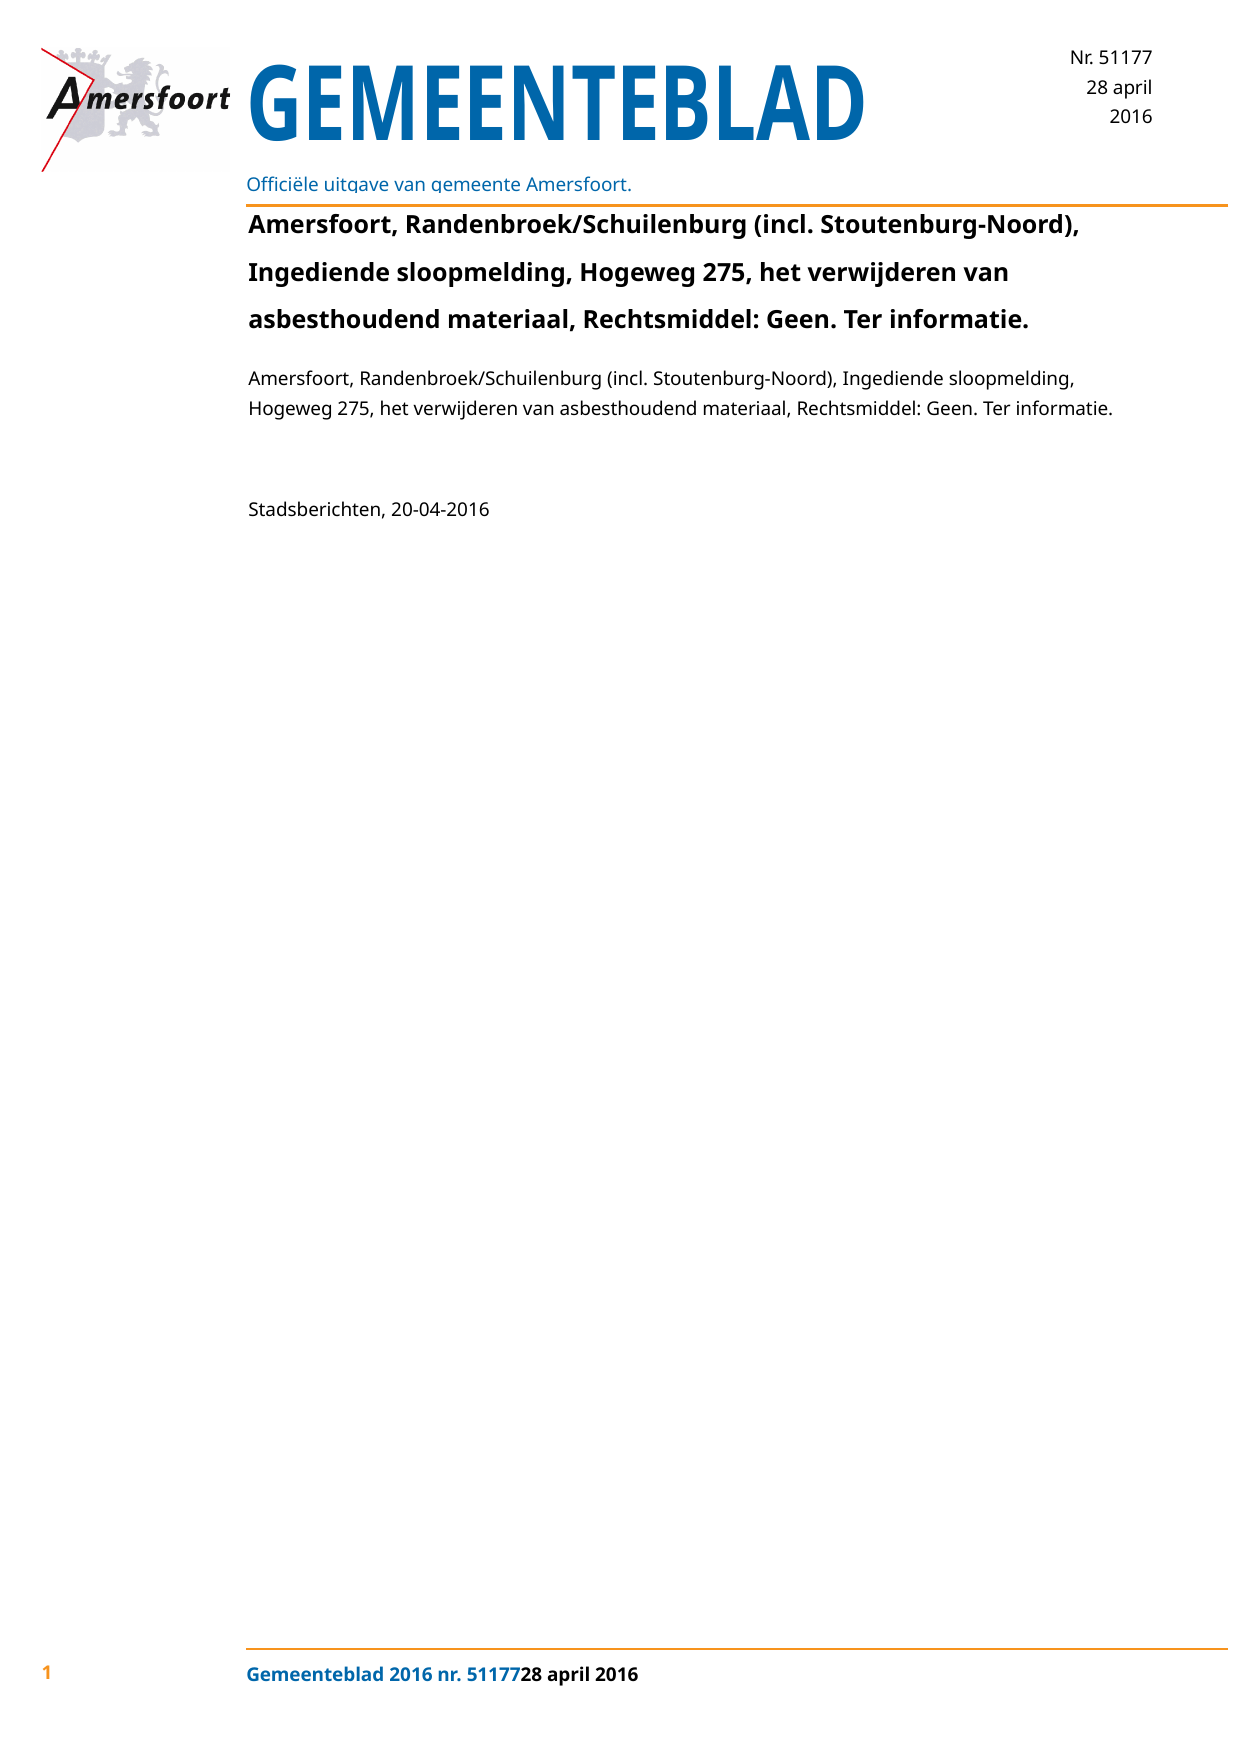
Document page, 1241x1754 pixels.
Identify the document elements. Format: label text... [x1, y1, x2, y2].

text Amersfoort, Randenbroek/Schuilenburg (incl. Stoutenburg-Noord), Ingediende sloopmelding, Hogeweg 275, het verwijderen van asbesthoudend materiaal, Rechtsmiddel: Geen. Ter informatie. [248, 366, 1152, 421]
text Amersfoort, Randenbroek/Schuilenburg (incl. Stoutenburg-Noord), Ingediende sloopmelding, Hogeweg 275, het verwijderen van asbesthoudend materiaal, Rechtsmiddel: Geen. Ter informatie. [248, 207, 1152, 336]
text Stadsberichten, 20-04-2016 [248, 496, 1152, 522]
picture [41, 47, 231, 172]
